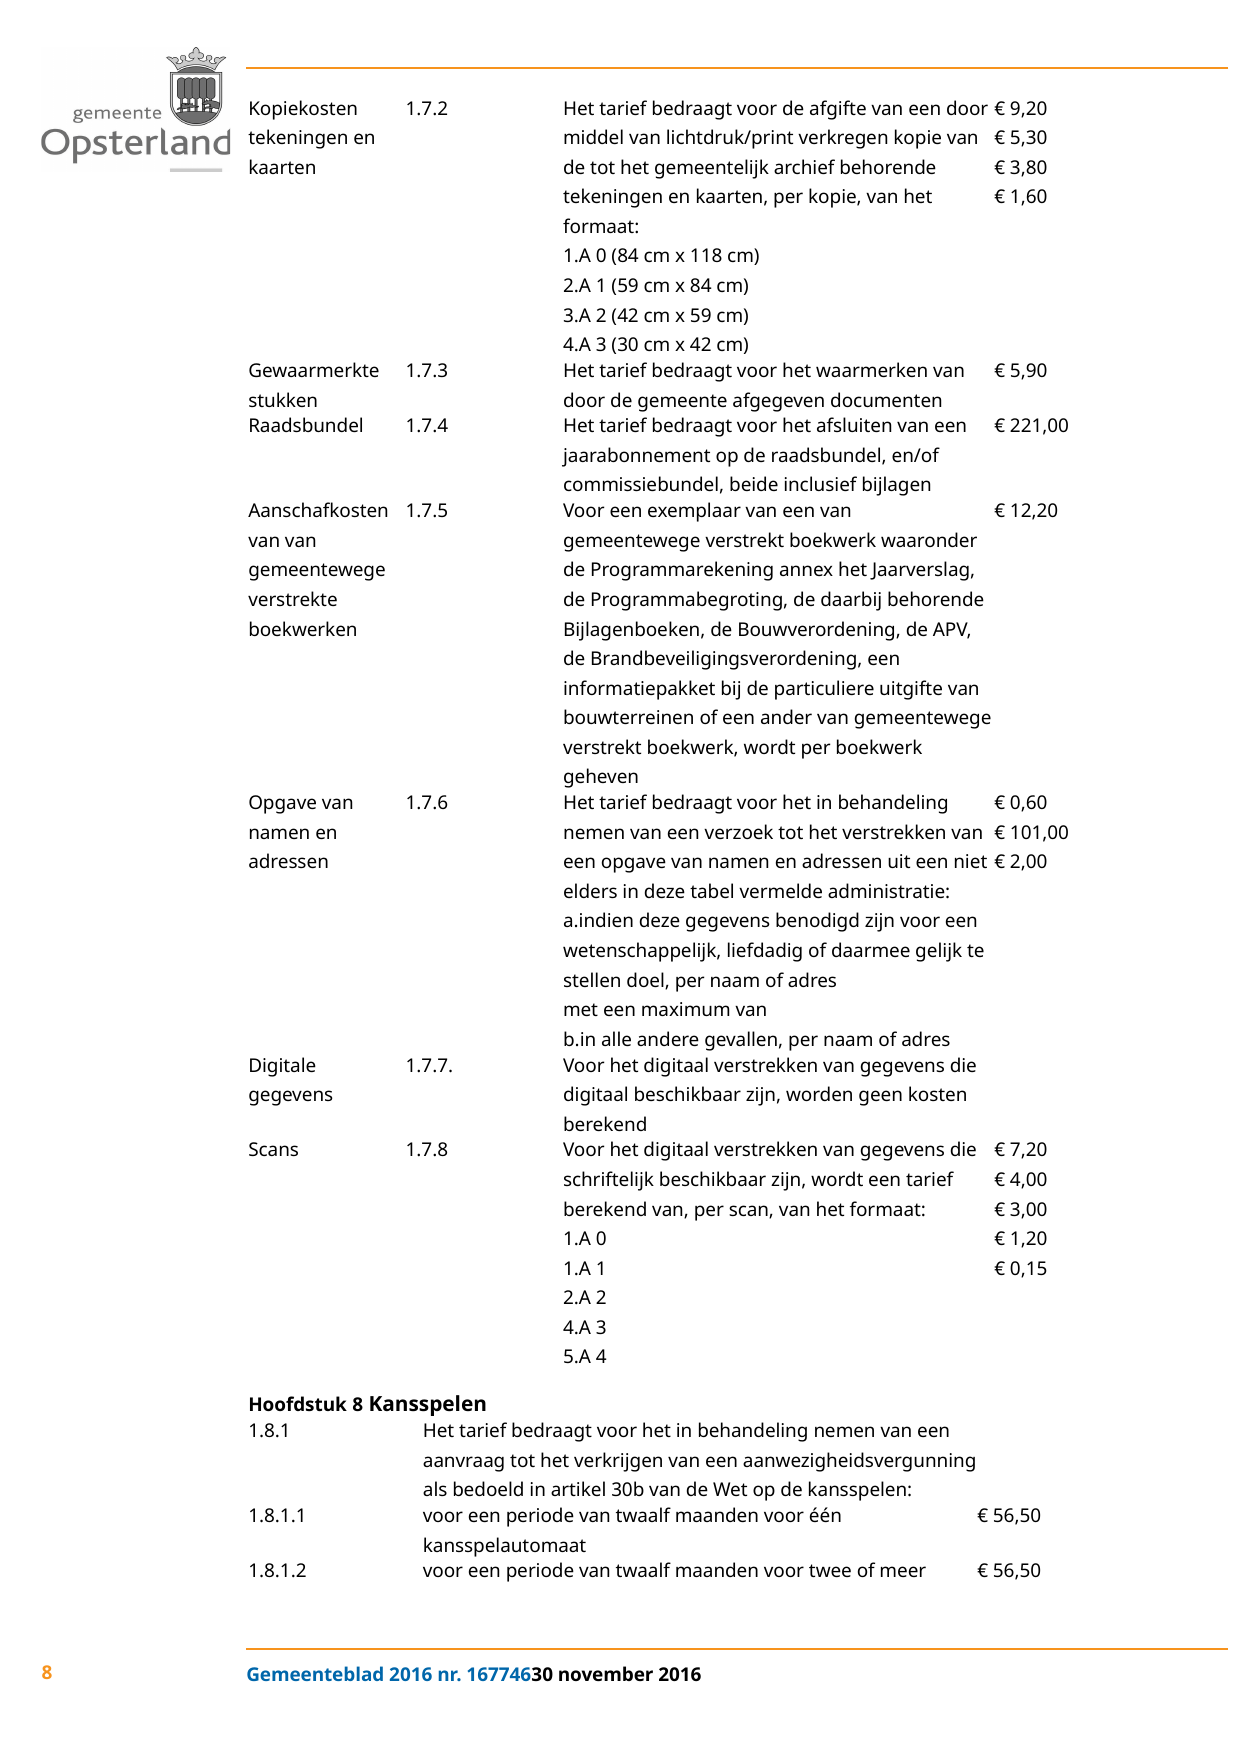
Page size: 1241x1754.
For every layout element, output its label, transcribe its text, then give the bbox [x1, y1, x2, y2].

table_cell Voor het digitaal verstrekken van gegevens die schriftelijk beschikbaar zijn, wordt een tarief berekend van, per scan, van het formaat: 1.A 0 1.A 1 2.A 2 4.A 3 5.A 4 [563, 1137, 994, 1369]
table_cell Het tarief bedraagt voor de afgifte van een door middel van lichtdruk/print verkregen kopie van de tot het gemeentelijk archief behorende tekeningen en kaarten, per kopie, van het formaat: 1.A 0 (84 cm x 118 cm) 2.A 1 (59 cm x 84 cm) 3.A 2 (42 cm x 59 cm) 4.A 3 (30 cm x 42 cm) [563, 95, 994, 357]
table_cell voor een periode van twaalf maanden voor twee of meer [423, 1558, 977, 1583]
table_cell 1.7.5 [405, 498, 563, 789]
table_cell 1.8.1.2 [248, 1558, 423, 1583]
text Hoofdstuk 8 Kansspelen [248, 1389, 1152, 1417]
table_cell € 221,00 [994, 413, 1152, 497]
table_cell Gewaarmerkte stukken [248, 357, 405, 412]
table_cell voor een periode van twaalf maanden voor één kansspelautomaat [423, 1502, 977, 1557]
table_header 1.8.1 [248, 1417, 423, 1502]
table_cell Voor een exemplaar van een van gemeentewege verstrekt boekwerk waaronder de Programmarekening annex het Jaarverslag, de Programmabegroting, de daarbij behorende Bijlagenboeken, de Bouwverordening, de APV, de Brandbeveiligingsverordening, een informatiepakket bij de particuliere uitgifte van bouwterreinen of een ander van gemeentewege verstrekt boekwerk, wordt per boekwerk geheven [563, 498, 994, 789]
picture [41, 47, 231, 172]
table_cell Voor het digitaal verstrekken van gegevens die digitaal beschikbaar zijn, worden geen kosten berekend [563, 1052, 994, 1137]
table_cell Het tarief bedraagt voor het waarmerken van door de gemeente afgegeven documenten [563, 357, 994, 412]
table_cell Kopiekosten tekeningen en kaarten [248, 95, 405, 357]
table_cell Digitale gegevens [248, 1052, 405, 1137]
table_cell 1.8.1.1 [248, 1502, 423, 1557]
table_cell € 0,60 € 101,00 € 2,00 [994, 789, 1152, 1052]
table_cell Het tarief bedraagt voor het afsluiten van een jaarabonnement op de raadsbundel, en/of commissiebundel, beide inclusief bijlagen [563, 413, 994, 497]
table_cell € 56,50 [977, 1558, 1152, 1583]
table_cell € 5,90 [994, 357, 1152, 412]
table_cell 1.7.6 [405, 789, 563, 1052]
table_cell [994, 1052, 1152, 1137]
table_cell 1.7.3 [405, 357, 563, 412]
table_cell € 12,20 [994, 498, 1152, 789]
table_cell 1.7.7. [405, 1052, 563, 1137]
table_cell 1.7.4 [405, 413, 563, 497]
table_cell Aanschafkosten van van gemeentewege verstrekte boekwerken [248, 498, 405, 789]
table_cell Raadsbundel [248, 413, 405, 497]
table_cell € 56,50 [977, 1502, 1152, 1557]
table_header [977, 1417, 1152, 1502]
table_cell 1.7.2 [405, 95, 563, 357]
table_cell 1.7.8 [405, 1137, 563, 1369]
table_cell Opgave van namen en adressen [248, 789, 405, 1052]
table_cell € 7,20 € 4,00 € 3,00 € 1,20 € 0,15 [994, 1137, 1152, 1369]
table_cell Het tarief bedraagt voor het in behandeling nemen van een verzoek tot het verstrekken van een opgave van namen en adressen uit een niet elders in deze tabel vermelde administratie: a.indien deze gegevens benodigd zijn voor een wetenschappelijk, liefdadig of daarmee gelijk te stellen doel, per naam of adres met een maximum van b.in alle andere gevallen, per naam of adres [563, 789, 994, 1052]
table_cell € 9,20 € 5,30 € 3,80 € 1,60 [994, 95, 1152, 357]
table_cell Scans [248, 1137, 405, 1369]
table_header Het tarief bedraagt voor het in behandeling nemen van een aanvraag tot het verkrijgen van een aanwezigheidsvergunning als bedoeld in artikel 30b van de Wet op de kansspelen: [423, 1417, 977, 1502]
